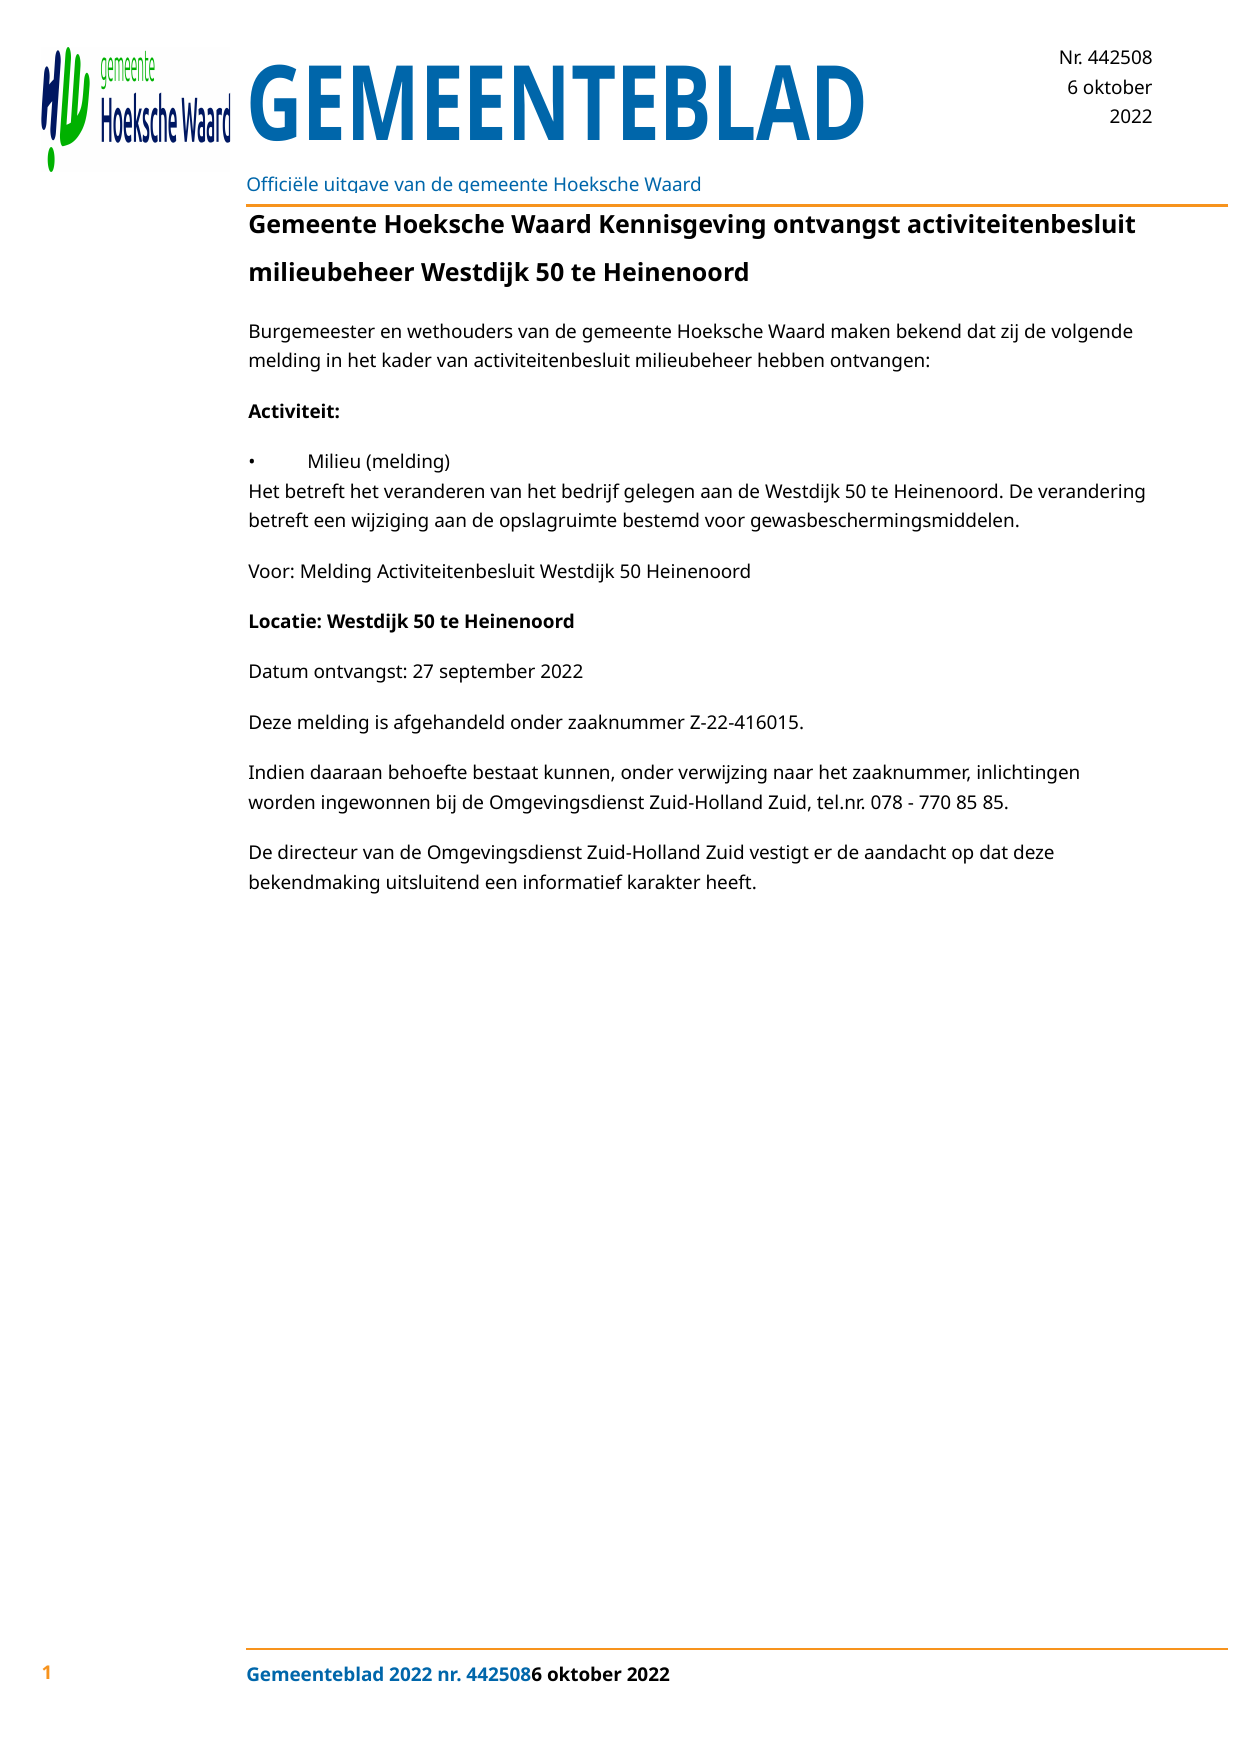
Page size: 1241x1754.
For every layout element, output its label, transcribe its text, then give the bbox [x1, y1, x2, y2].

picture [41, 47, 231, 172]
text Activiteit: [248, 398, 1152, 424]
text De directeur van de Omgevingsdienst Zuid-Holland Zuid vestigt er de aandacht op dat deze bekendmaking uitsluitend een informatief karakter heeft. [248, 839, 1152, 895]
list Milieu (melding) [248, 448, 1152, 474]
text Datum ontvangst: 27 september 2022 [248, 659, 1152, 684]
text Voor: Melding Activiteitenbesluit Westdijk 50 Heinenoord [248, 558, 1152, 584]
text Burgemeester en wethouders van de gemeente Hoeksche Waard maken bekend dat zij de volgende melding in het kader van activiteitenbesluit milieubeheer hebben ontvangen: [248, 318, 1152, 373]
text Indien daaraan behoefte bestaat kunnen, onder verwijzing naar het zaaknummer, inlichtingen worden ingewonnen bij de Omgevingsdienst Zuid-Holland Zuid, tel.nr. 078 - 770 85 85. [248, 759, 1152, 815]
text Het betreft het veranderen van het bedrijf gelegen aan de Westdijk 50 te Heinenoord. De verandering betreft een wijziging aan de opslagruimte bestemd voor gewasbeschermingsmiddelen. [248, 478, 1152, 533]
text Gemeente Hoeksche Waard Kennisgeving ontvangst activiteitenbesluit milieubeheer Westdijk 50 te Heinenoord [248, 207, 1152, 288]
text Locatie: Westdijk 50 te Heinenoord [248, 608, 1152, 634]
text Deze melding is afgehandeld onder zaaknummer Z-22-416015. [248, 709, 1152, 735]
